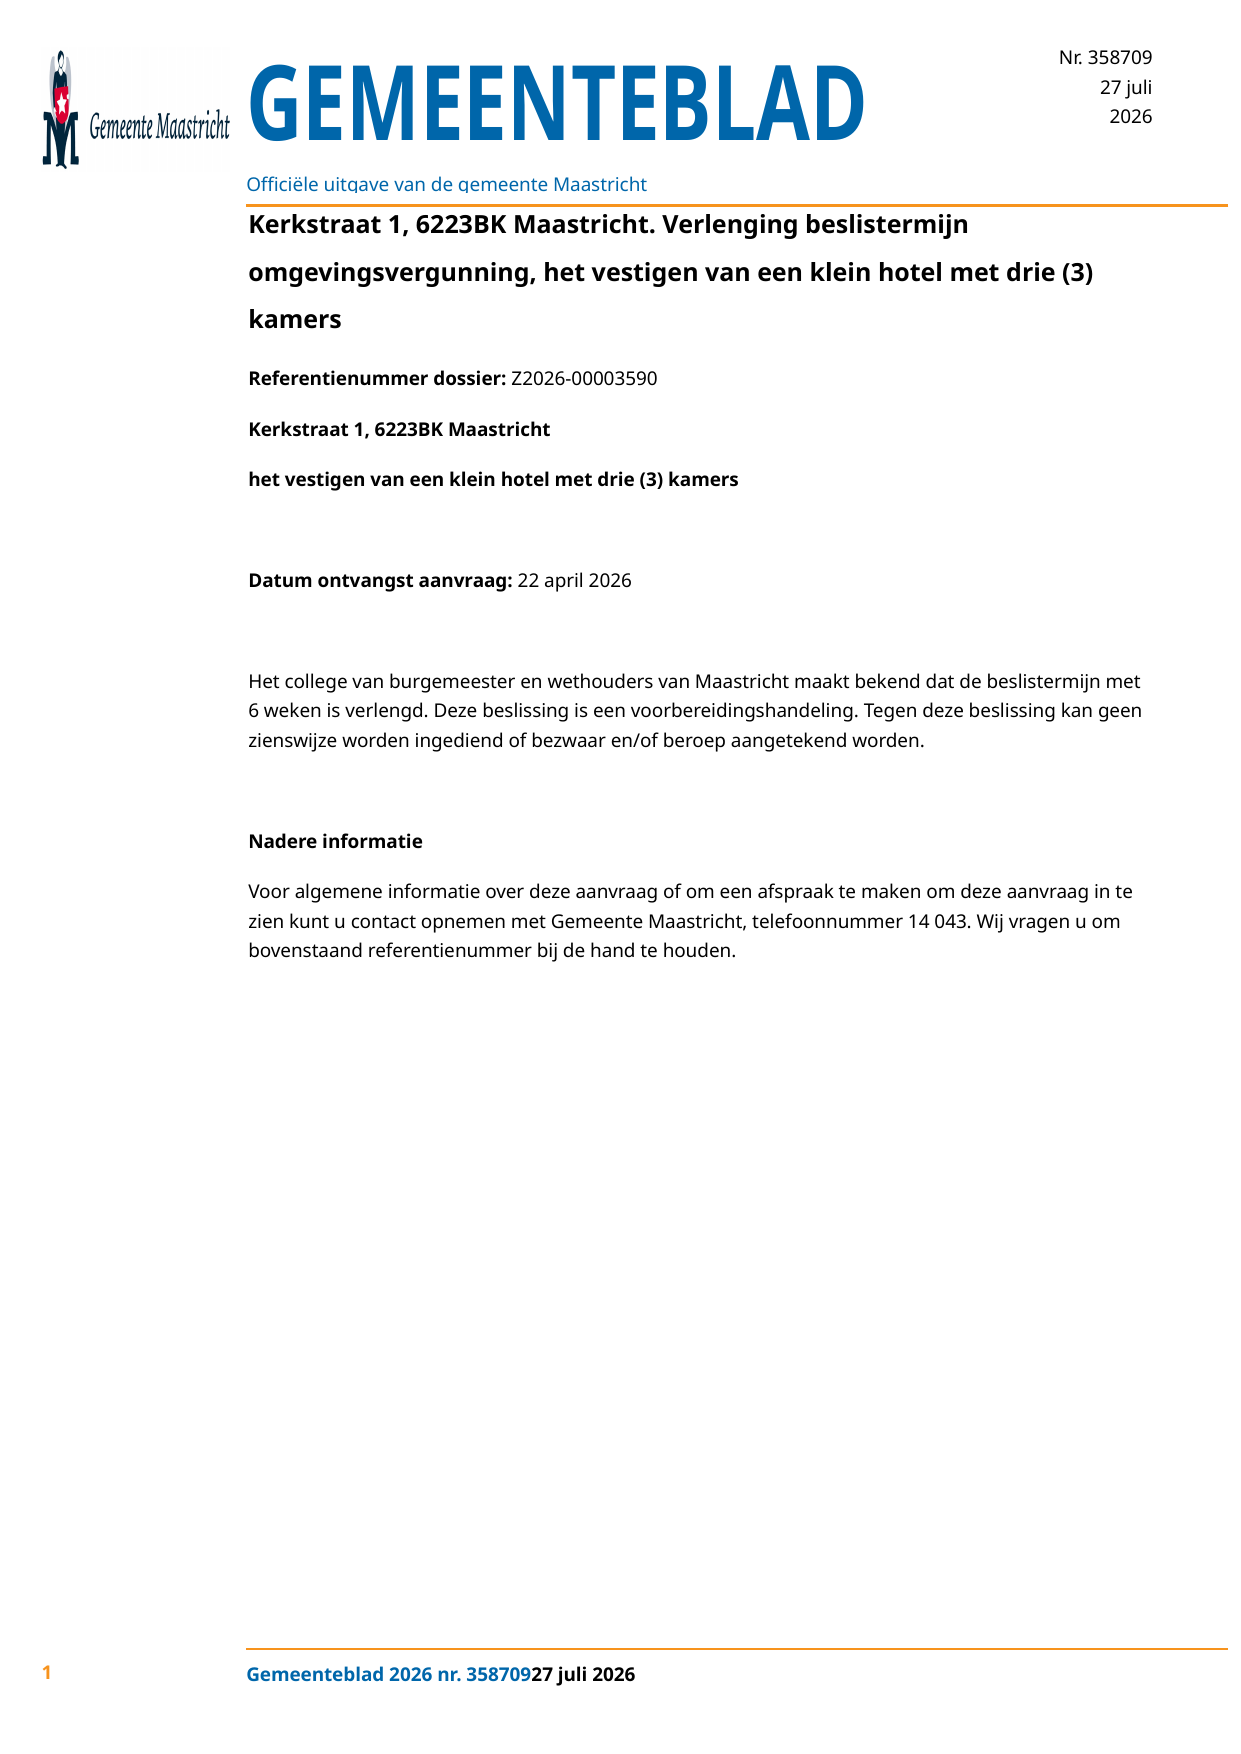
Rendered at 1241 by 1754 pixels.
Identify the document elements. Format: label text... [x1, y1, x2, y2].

text Het college van burgemeester en wethouders van Maastricht maakt bekend dat de beslistermijn met 6 weken is verlengd. Deze beslissing is een voorbereidingshandeling. Tegen deze beslissing kan geen zienswijze worden ingediend of bezwaar en/of beroep aangetekend worden. [248, 668, 1152, 753]
text Kerkstraat 1, 6223BK Maastricht [248, 416, 1152, 442]
text Referentienummer dossier: Z2026-00003590 [248, 366, 1152, 391]
text Kerkstraat 1, 6223BK Maastricht. Verlenging beslistermijn omgevingsvergunning, het vestigen van een klein hotel met drie (3) kamers [248, 207, 1152, 336]
text Voor algemene informatie over deze aanvraag of om een afspraak te maken om deze aanvraag in te zien kunt u contact opnemen met Gemeente Maastricht, telefoonnummer 14 043. Wij vragen u om bovenstaand referentienummer bij de hand te houden. [248, 878, 1152, 963]
text Nadere informatie [248, 828, 1152, 854]
text het vestigen van een klein hotel met drie (3) kamers [248, 466, 1152, 492]
text Datum ontvangst aanvraag: 22 april 2026 [248, 567, 1152, 593]
picture [41, 47, 231, 172]
